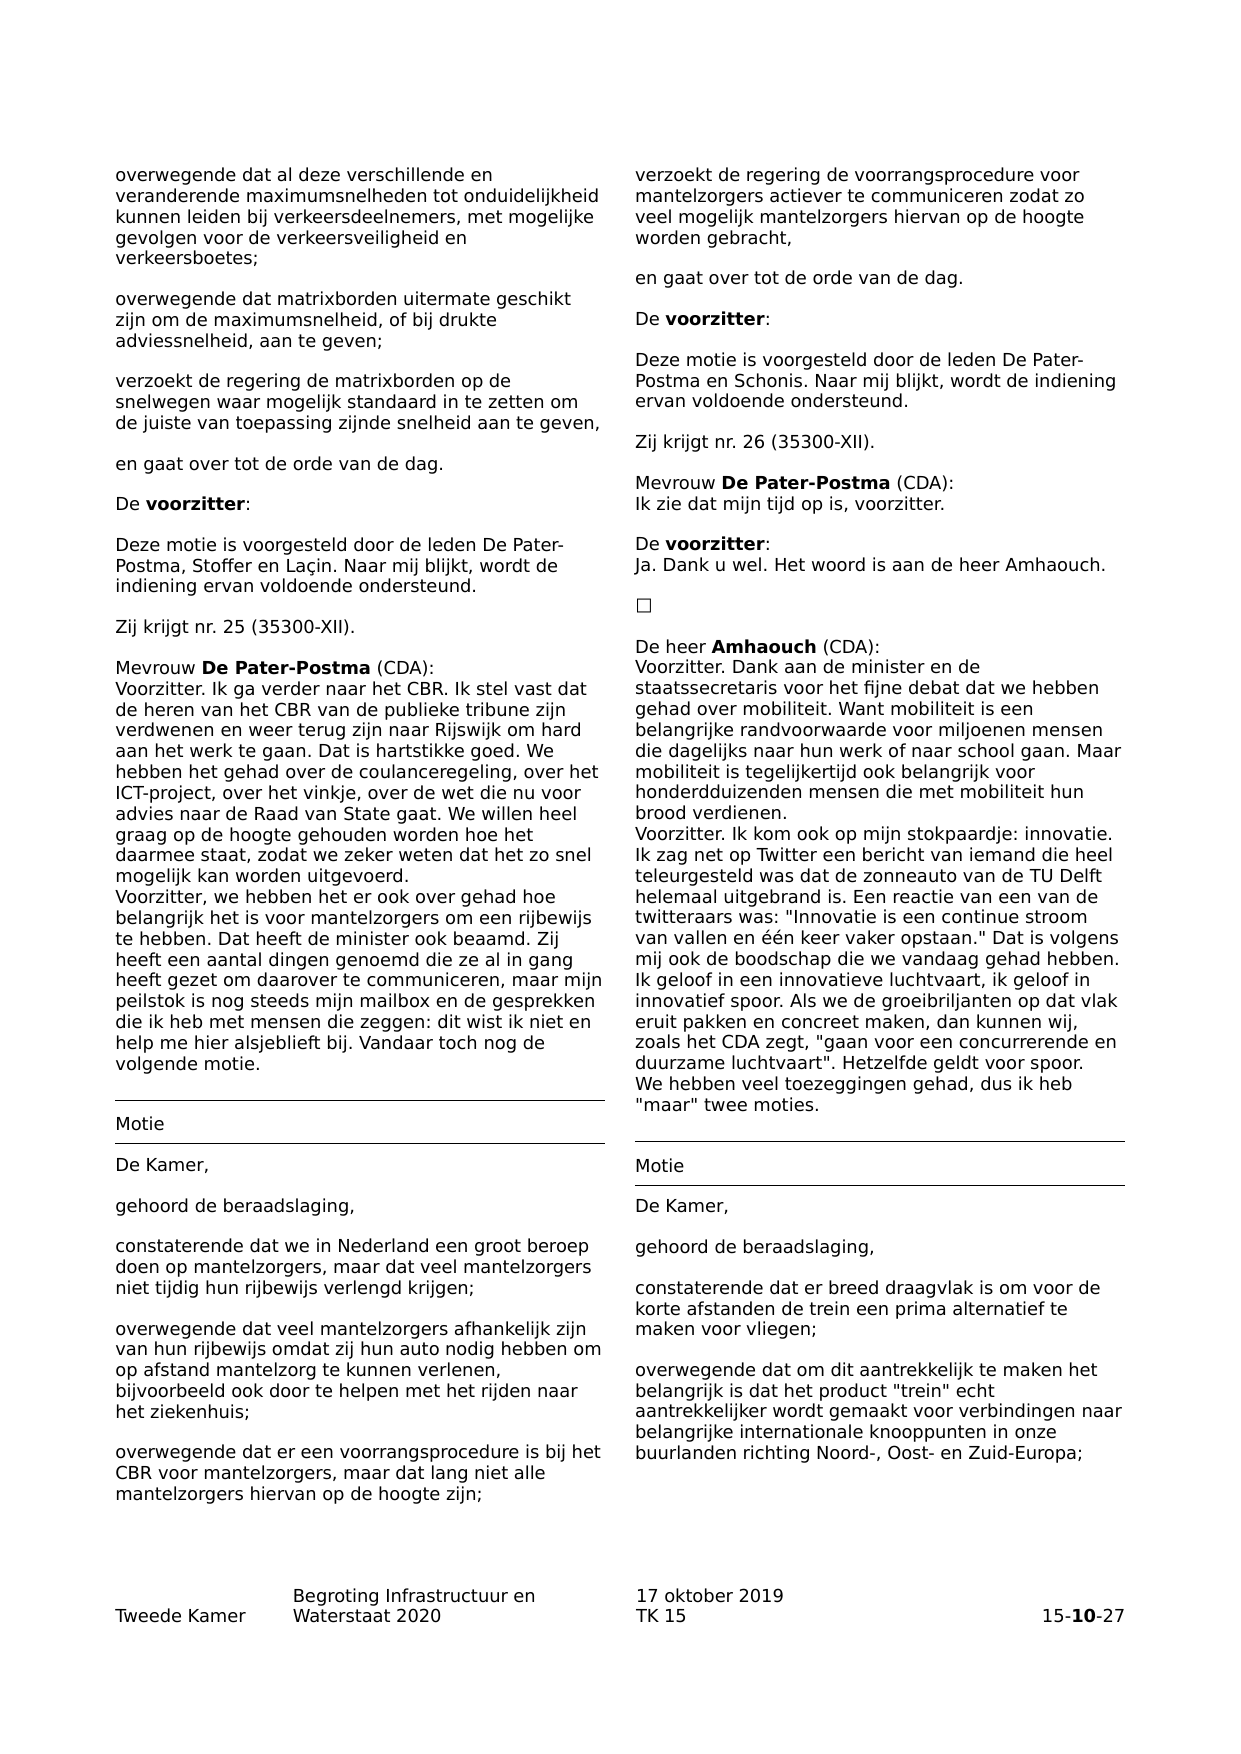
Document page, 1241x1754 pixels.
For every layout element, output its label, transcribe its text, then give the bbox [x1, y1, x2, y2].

text constaterende dat we in Nederland een groot beroep doen op mantelzorgers, maar dat veel mantelzorgers niet tijdig hun rijbewijs verlengd krijgen; [115, 1236, 605, 1298]
text De voorzitter: [635, 534, 1125, 555]
text overwegende dat om dit aantrekkelijk te maken het belangrijk is dat het product "trein" echt aantrekkelijker wordt gemaakt voor verbindingen naar belangrijke internationale knooppunten in onze buurlanden richting Noord-, Oost- en Zuid-Europa; [635, 1360, 1125, 1463]
text verzoekt de regering de voorrangsprocedure voor mantelzorgers actiever te communiceren zodat zo veel mogelijk mantelzorgers hiervan op de hoogte worden gebracht, [635, 165, 1125, 248]
text We hebben veel toezeggingen gehad, dus ik heb "maar" twee moties. [635, 1074, 1125, 1116]
text De Kamer, [635, 1196, 1125, 1217]
text ⬜ [635, 596, 1125, 616]
text gehoord de beraadslaging, [115, 1196, 605, 1216]
text Ik zie dat mijn tijd op is, voorzitter. [635, 493, 1125, 514]
text verzoekt de regering de matrixborden op de snelwegen waar mogelijk standaard in te zetten om de juiste van toepassing zijnde snelheid aan te geven, [115, 371, 605, 433]
text De Kamer, [115, 1155, 605, 1176]
text overwegende dat veel mantelzorgers afhankelijk zijn van hun rijbewijs omdat zij hun auto nodig hebben om op afstand mantelzorg te kunnen verlenen, bijvoorbeeld ook door te helpen met het rijden naar het ziekenhuis; [115, 1318, 605, 1422]
text Voorzitter. Ik kom ook op mijn stokpaardje: innovatie. Ik zag net op Twitter een bericht van iemand die heel teleurgesteld was dat de zonneauto van de TU Delft helemaal uitgebrand is. Een reactie van een van de twitteraars was: "Innovatie is een continue stroom van vallen en één keer vaker opstaan." Dat is volgens mij ook de boodschap die we vandaag gehad hebben. Ik geloof in een innovatieve luchtvaart, ik geloof in innovatief spoor. Als we de groeibriljanten op dat vlak eruit pakken en concreet maken, dan kunnen wij, zoals het CDA zegt, "gaan voor een concurrerende en duurzame luchtvaart". Hetzelfde geldt voor spoor. [635, 824, 1125, 1074]
text Mevrouw De Pater-Postma (CDA): [635, 473, 1125, 493]
text overwegende dat matrixborden uitermate geschikt zijn om de maximumsnelheid, of bij drukte adviessnelheid, aan te geven; [115, 289, 605, 351]
text en gaat over tot de orde van de dag. [635, 268, 1125, 289]
text Ja. Dank u wel. Het woord is aan de heer Amhaouch. [635, 555, 1125, 576]
text De heer Amhaouch (CDA): [635, 636, 1125, 657]
text constaterende dat er breed draagvlak is om voor de korte afstanden de trein een prima alternatief te maken voor vliegen; [635, 1278, 1125, 1340]
text Zij krijgt nr. 26 (35300-XII). [635, 432, 1125, 453]
text Mevrouw De Pater-Postma (CDA): [115, 658, 605, 678]
text Voorzitter. Dank aan de minister en de staatssecretaris voor het fijne debat dat we hebben gehad over mobiliteit. Want mobiliteit is een belangrijke randvoorwaarde voor miljoenen mensen die dagelijks naar hun werk of naar school gaan. Maar mobiliteit is tegelijkertijd ook belangrijk voor honderdduizenden mensen die met mobiliteit hun brood verdienen. [635, 657, 1125, 824]
text De voorzitter: [115, 494, 605, 515]
text Voorzitter, we hebben het er ook over gehad hoe belangrijk het is voor mantelzorgers om een rijbewijs te hebben. Dat heeft de minister ook beaamd. Zij heeft een aantal dingen genoemd die ze al in gang heeft gezet om daarover te communiceren, maar mijn peilstok is nog steeds mijn mailbox en de gesprekken die ik heb met mensen die zeggen: dit wist ik niet en help me hier alsjeblieft bij. Vandaar toch nog de volgende motie. [115, 887, 605, 1074]
text Zij krijgt nr. 25 (35300-XII). [115, 617, 605, 638]
text gehoord de beraadslaging, [635, 1237, 1125, 1258]
text Motie [115, 1114, 605, 1135]
text Deze motie is voorgesteld door de leden De Pater-Postma, Stoffer en Laçin. Naar mij blijkt, wordt de indiening ervan voldoende ondersteund. [115, 535, 605, 597]
text Deze motie is voorgesteld door de leden De Pater-Postma en Schonis. Naar mij blijkt, wordt de indiening ervan voldoende ondersteund. [635, 350, 1125, 412]
text Voorzitter. Ik ga verder naar het CBR. Ik stel vast dat de heren van het CBR van de publieke tribune zijn verdwenen en weer terug zijn naar Rijswijk om hard aan het werk te gaan. Dat is hartstikke goed. We hebben het gehad over de coulanceregeling, over het ICT-project, over het vinkje, over de wet die nu voor advies naar de Raad van State gaat. We willen heel graag op de hoogte gehouden worden hoe het daarmee staat, zodat we zeker weten dat het zo snel mogelijk kan worden uitgevoerd. [115, 678, 605, 887]
text overwegende dat al deze verschillende en veranderende maximumsnelheden tot onduidelijkheid kunnen leiden bij verkeersdeelnemers, met mogelijke gevolgen voor de verkeersveiligheid en verkeersboetes; [115, 165, 605, 269]
text overwegende dat er een voorrangsprocedure is bij het CBR voor mantelzorgers, maar dat lang niet alle mantelzorgers hiervan op de hoogte zijn; [115, 1442, 605, 1504]
text De voorzitter: [635, 309, 1125, 330]
text Motie [635, 1155, 1125, 1176]
text en gaat over tot de orde van de dag. [115, 453, 605, 474]
